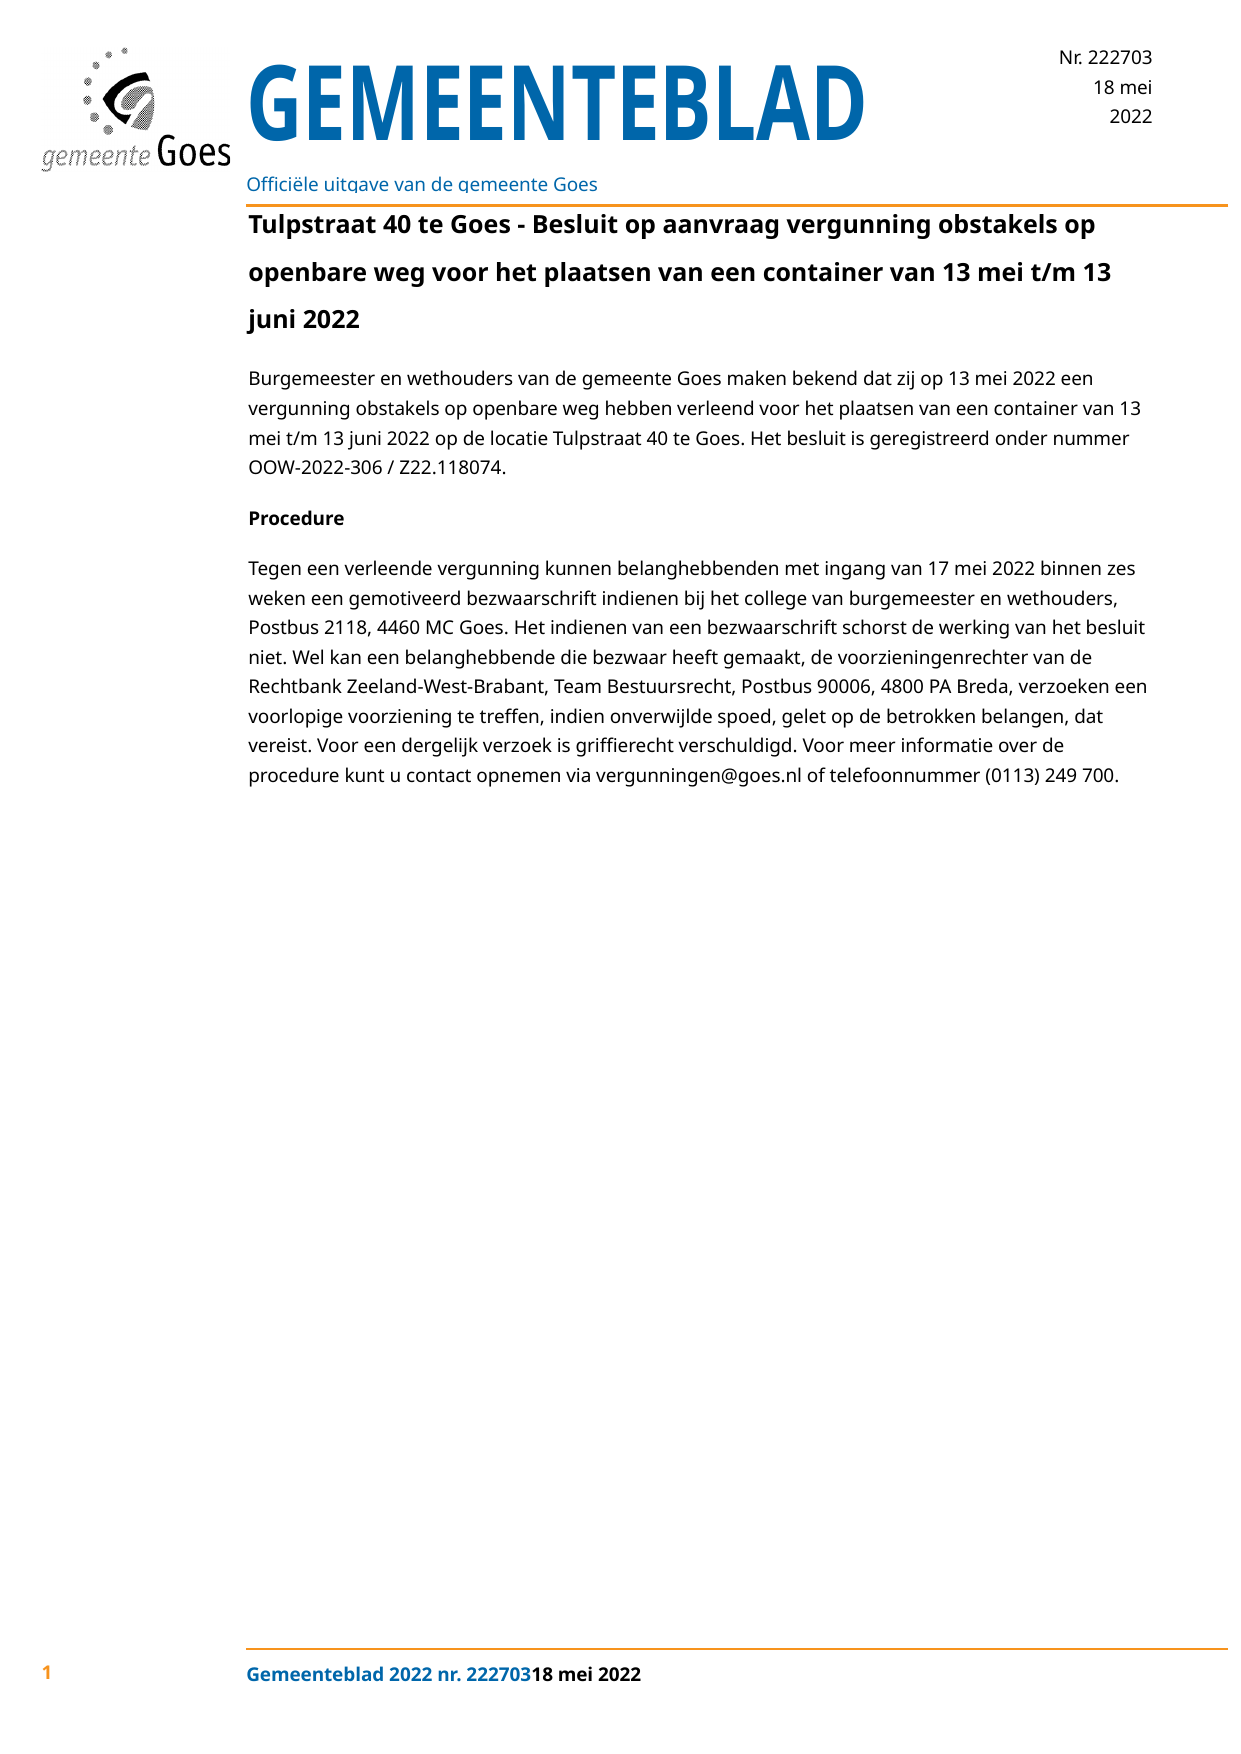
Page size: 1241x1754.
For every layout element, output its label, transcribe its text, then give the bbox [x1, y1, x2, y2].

picture [41, 47, 231, 172]
text Procedure [248, 505, 1152, 530]
text Tegen een verleende vergunning kunnen belanghebbenden met ingang van 17 mei 2022 binnen zes weken een gemotiveerd bezwaarschrift indienen bij het college van burgemeester en wethouders, Postbus 2118, 4460 MC Goes. Het indienen van een bezwaarschrift schorst de werking van het besluit niet. Wel kan een belanghebbende die bezwaar heeft gemaakt, de voorzieningenrechter van de Rechtbank Zeeland-West-Brabant, Team Bestuursrecht, Postbus 90006, 4800 PA Breda, verzoeken een voorlopige voorziening te treffen, indien onverwijlde spoed, gelet op de betrokken belangen, dat vereist. Voor een dergelijk verzoek is griffierecht verschuldigd. Voor meer informatie over de procedure kunt u contact opnemen via vergunningen@goes.nl of telefoonnummer (0113) 249 700. [248, 555, 1152, 788]
text Tulpstraat 40 te Goes - Besluit op aanvraag vergunning obstakels op openbare weg voor het plaatsen van een container van 13 mei t/m 13 juni 2022 [248, 207, 1152, 336]
text Burgemeester en wethouders van de gemeente Goes maken bekend dat zij op 13 mei 2022 een vergunning obstakels op openbare weg hebben verleend voor het plaatsen van een container van 13 mei t/m 13 juni 2022 op de locatie Tulpstraat 40 te Goes. Het besluit is geregistreerd onder nummer OOW-2022-306 / Z22.118074. [248, 366, 1152, 480]
